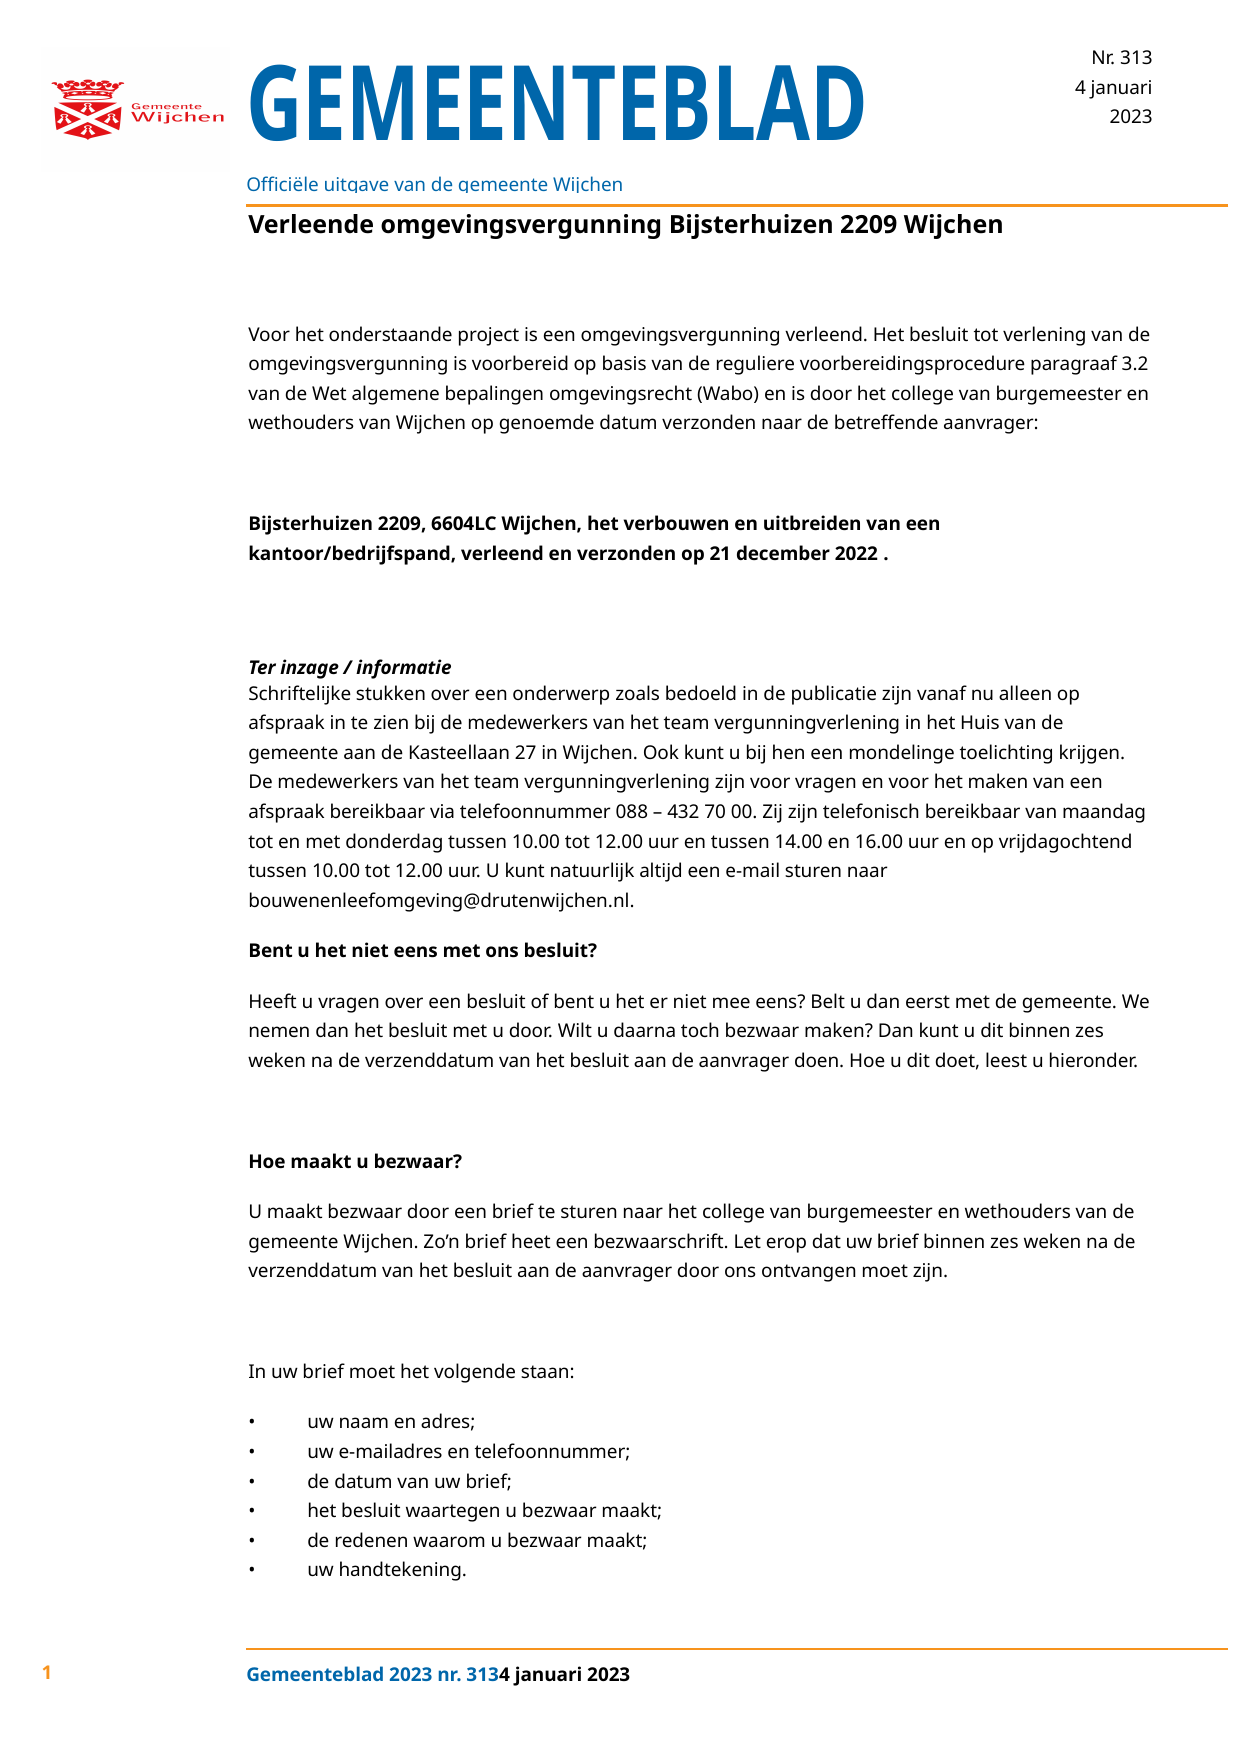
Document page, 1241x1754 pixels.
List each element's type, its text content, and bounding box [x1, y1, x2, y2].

text In uw brief moet het volgende staan: [248, 1358, 1152, 1384]
text Verleende omgevingsvergunning Bijsterhuizen 2209 Wijchen [248, 207, 1152, 241]
text Voor het onderstaande project is een omgevingsvergunning verleend. Het besluit tot verlening van de omgevingsvergunning is voorbereid op basis van de reguliere voorbereidingsprocedure paragraaf 3.2 van de Wet algemene bepalingen omgevingsrecht (Wabo) en is door het college van burgemeester en wethouders van Wijchen op genoemde datum verzonden naar de betreffende aanvrager: [248, 321, 1152, 435]
list het besluit waartegen u bezwaar maakt; [248, 1497, 1152, 1523]
picture [41, 47, 231, 172]
list de redenen waarom u bezwaar maakt; [248, 1527, 1152, 1553]
list de datum van uw brief; [248, 1468, 1152, 1494]
text Ter inzage / informatie [248, 654, 1152, 680]
text Bijsterhuizen 2209, 6604LC Wijchen, het verbouwen en uitbreiden van een kantoor/bedrijfspand, verleend en verzonden op 21 december 2022 . [248, 510, 1152, 566]
list uw e-mailadres en telefoonnummer; [248, 1438, 1152, 1464]
list uw naam en adres; [248, 1409, 1152, 1434]
text Schriftelijke stukken over een onderwerp zoals bedoeld in de publicatie zijn vanaf nu alleen op afspraak in te zien bij de medewerkers van het team vergunningverlening in het Huis van de gemeente aan de Kasteellaan 27 in Wijchen. Ook kunt u bij hen een mondelinge toelichting krijgen. De medewerkers van het team vergunningverlening zijn voor vragen en voor het maken van een afspraak bereikbaar via telefoonnummer 088 – 432 70 00. Zij zijn telefonisch bereikbaar van maandag tot en met donderdag tussen 10.00 tot 12.00 uur en tussen 14.00 en 16.00 uur en op vrijdagochtend tussen 10.00 tot 12.00 uur. U kunt natuurlijk altijd een e-mail sturen naar bouwenenleefomgeving@drutenwijchen.nl. [248, 680, 1152, 913]
text U maakt bezwaar door een brief te sturen naar het college van burgemeester en wethouders van de gemeente Wijchen. Zo’n brief heet een bezwaarschrift. Let erop dat uw brief binnen zes weken na de verzenddatum van het besluit aan de aanvrager door ons ontvangen moet zijn. [248, 1198, 1152, 1283]
text Bent u het niet eens met ons besluit? [248, 937, 1152, 963]
text Hoe maakt u bezwaar? [248, 1148, 1152, 1174]
list uw handtekening. [248, 1557, 1152, 1582]
text Heeft u vragen over een besluit of bent u het er niet mee eens? Belt u dan eerst met de gemeente. We nemen dan het besluit met u door. Wilt u daarna toch bezwaar maken? Dan kunt u dit binnen zes weken na de verzenddatum van het besluit aan de aanvrager doen. Hoe u dit doet, leest u hieronder. [248, 988, 1152, 1073]
